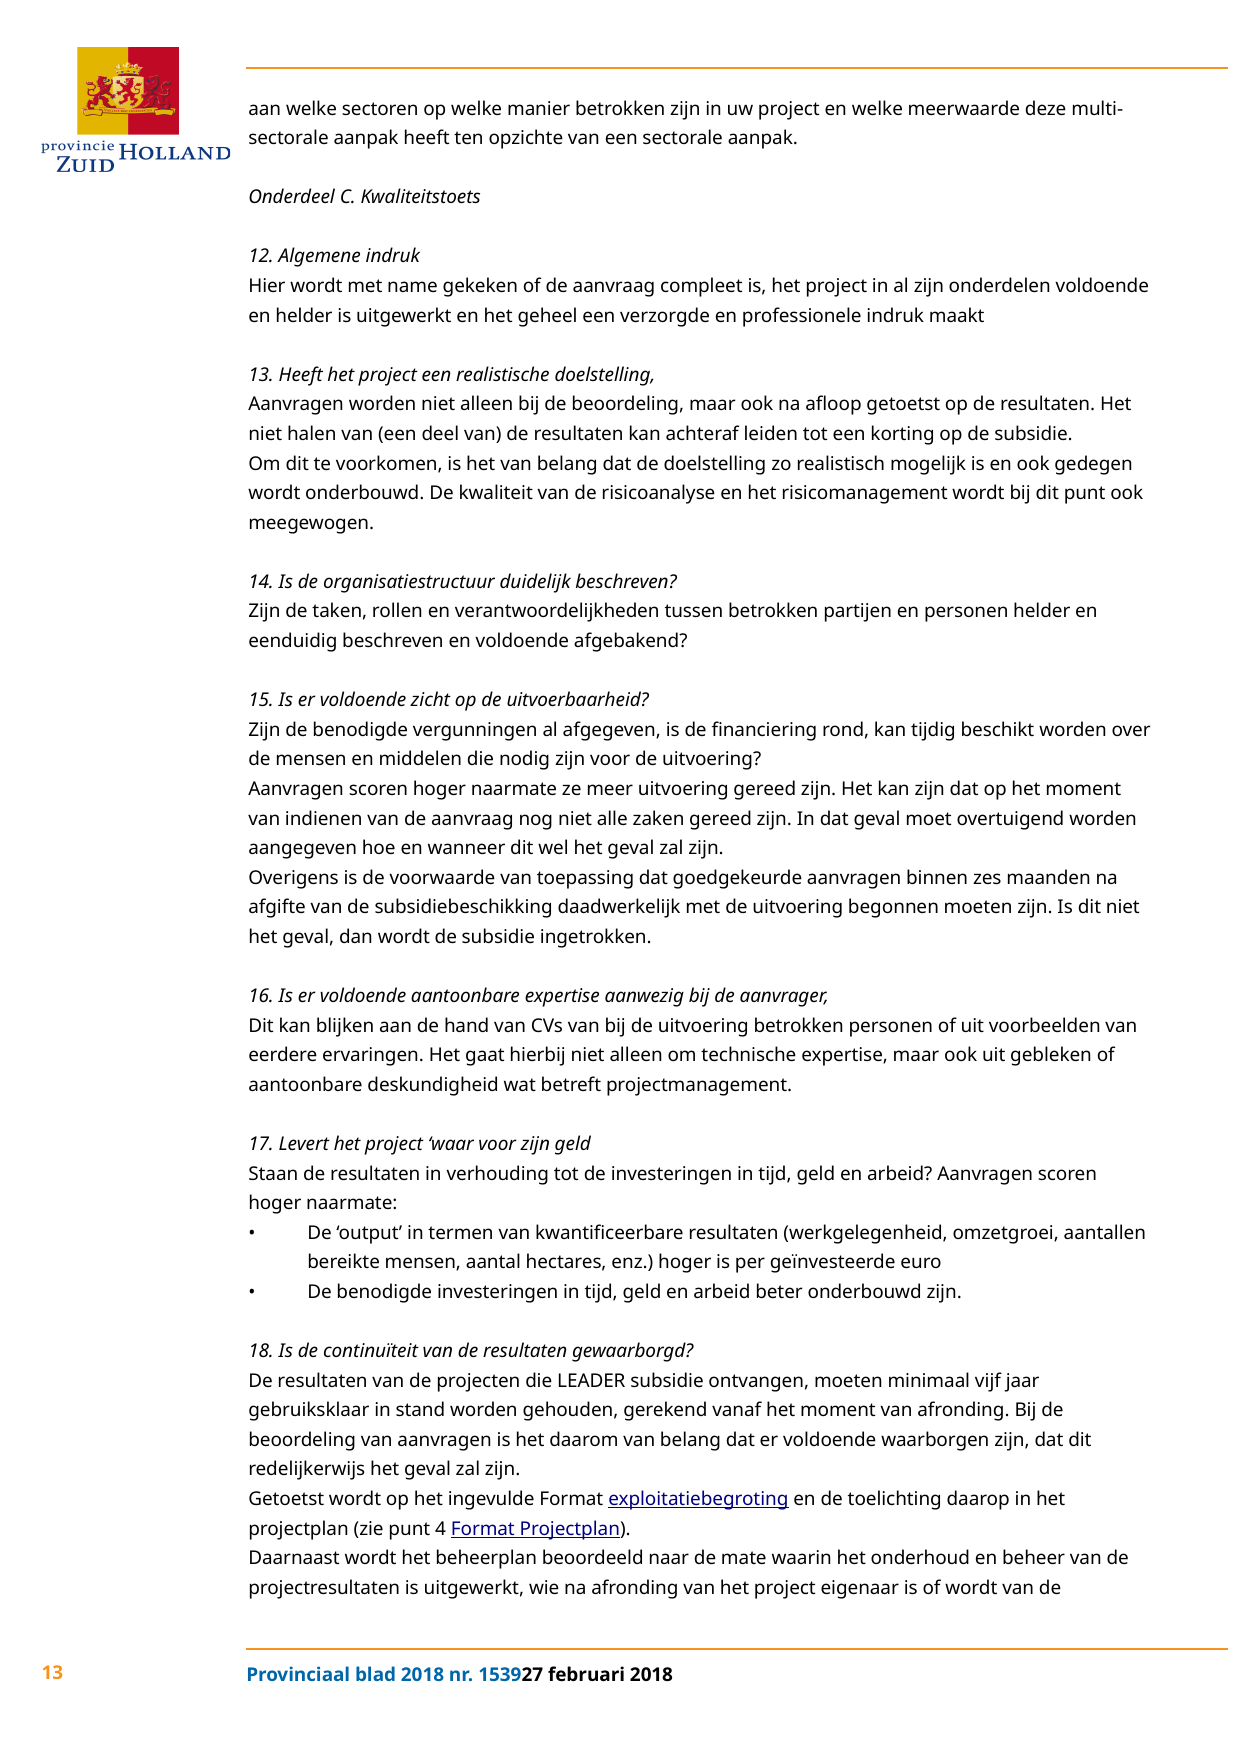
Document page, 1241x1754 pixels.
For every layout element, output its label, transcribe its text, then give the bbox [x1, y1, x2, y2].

text Daarnaast wordt het beheerplan beoordeeld naar de mate waarin het onderhoud en beheer van de projectresultaten is uitgewerkt, wie na afronding van het project eigenaar is of wordt van de [248, 1544, 1152, 1600]
list De ‘output’ in termen van kwantificeerbare resultaten (werkgelegenheid, omzetgroei, aantallen bereikte mensen, aantal hectares, enz.) hoger is per geïnvesteerde euro [248, 1219, 1152, 1274]
text Onderdeel C. Kwaliteitstoets [248, 183, 1152, 209]
text 12. Algemene indruk [248, 243, 1152, 268]
text 16. Is er voldoende aantoonbare expertise aanwezig bij de aanvrager, [248, 982, 1152, 1008]
text aan welke sectoren op welke manier betrokken zijn in uw project en welke meerwaarde deze multi-sectorale aanpak heeft ten opzichte van een sectorale aanpak. [248, 95, 1152, 150]
text Om dit te voorkomen, is het van belang dat de doelstelling zo realistisch mogelijk is en ook gedegen wordt onderbouwd. De kwaliteit van de risicoanalyse en het risicomanagement wordt bij dit punt ook meegewogen. [248, 450, 1152, 535]
list De benodigde investeringen in tijd, geld en arbeid beter onderbouwd zijn. [248, 1278, 1152, 1304]
picture [41, 47, 231, 172]
text 14. Is de organisatiestructuur duidelijk beschreven? [248, 568, 1152, 594]
text Overigens is de voorwaarde van toepassing dat goedgekeurde aanvragen binnen zes maanden na afgifte van de subsidiebeschikking daadwerkelijk met de uitvoering begonnen moeten zijn. Is dit niet het geval, dan wordt de subsidie ingetrokken. [248, 864, 1152, 949]
text Aanvragen scoren hoger naarmate ze meer uitvoering gereed zijn. Het kan zijn dat op het moment van indienen van de aanvraag nog niet alle zaken gereed zijn. In dat geval moet overtuigend worden aangegeven hoe en wanneer dit wel het geval zal zijn. [248, 775, 1152, 860]
text Aanvragen worden niet alleen bij de beoordeling, maar ook na afloop getoetst op de resultaten. Het niet halen van (een deel van) de resultaten kan achteraf leiden tot een korting op de subsidie. [248, 391, 1152, 446]
text 17. Levert het project ‘waar voor zijn geld [248, 1130, 1152, 1156]
text 18. Is de continuïteit van de resultaten gewaarborgd? [248, 1337, 1152, 1363]
text Dit kan blijken aan de hand van CVs van bij de uitvoering betrokken personen of uit voorbeelden van eerdere ervaringen. Het gaat hierbij niet alleen om technische expertise, maar ook uit gebleken of aantoonbare deskundigheid wat betreft projectmanagement. [248, 1012, 1152, 1097]
text 15. Is er voldoende zicht op de uitvoerbaarheid? [248, 686, 1152, 712]
text Staan de resultaten in verhouding tot de investeringen in tijd, geld en arbeid? Aanvragen scoren hoger naarmate: [248, 1160, 1152, 1215]
text 13. Heeft het project een realistische doelstelling, [248, 361, 1152, 387]
text Hier wordt met name gekeken of de aanvraag compleet is, het project in al zijn onderdelen voldoende en helder is uitgewerkt en het geheel een verzorgde en professionele indruk maakt [248, 272, 1152, 328]
text Getoetst wordt op het ingevulde Format exploitatiebegroting en de toelichting daarop in het projectplan (zie punt 4 Format Projectplan). [248, 1485, 1152, 1541]
text De resultaten van de projecten die LEADER subsidie ontvangen, moeten minimaal vijf jaar gebruiksklaar in stand worden gehouden, gerekend vanaf het moment van afronding. Bij de beoordeling van aanvragen is het daarom van belang dat er voldoende waarborgen zijn, dat dit redelijkerwijs het geval zal zijn. [248, 1367, 1152, 1481]
text Zijn de taken, rollen en verantwoordelijkheden tussen betrokken partijen en personen helder en eenduidig beschreven en voldoende afgebakend? [248, 598, 1152, 653]
text Zijn de benodigde vergunningen al afgegeven, is de financiering rond, kan tijdig beschikt worden over de mensen en middelen die nodig zijn voor de uitvoering? [248, 716, 1152, 771]
